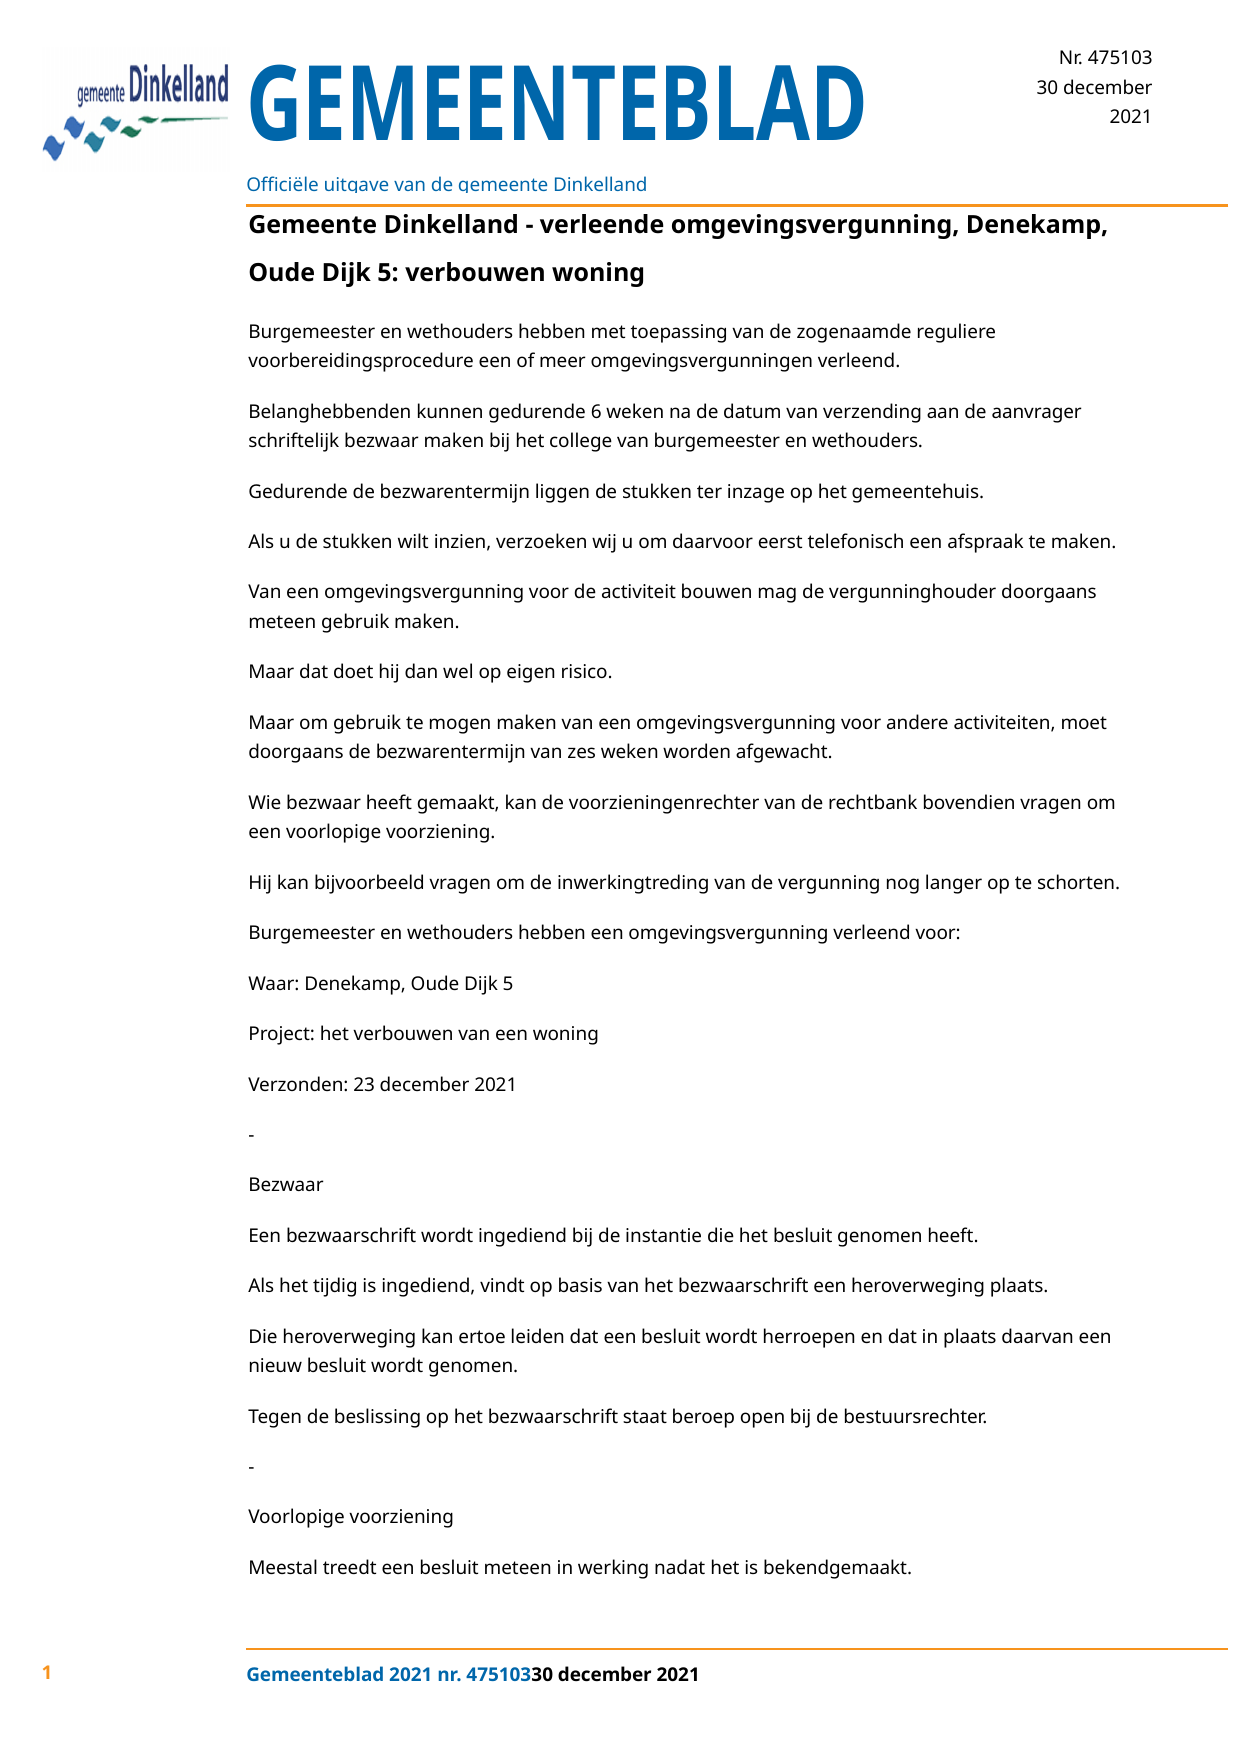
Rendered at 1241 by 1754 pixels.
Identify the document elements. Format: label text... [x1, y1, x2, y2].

text Van een omgevingsvergunning voor de activiteit bouwen mag de vergunninghouder doorgaans meteen gebruik maken. [248, 579, 1152, 634]
text Tegen de beslissing op het bezwaarschrift staat beroep open bij de bestuursrechter. [248, 1403, 1152, 1429]
text Maar om gebruik te mogen maken van een omgevingsvergunning voor andere activiteiten, moet doorgaans de bezwarentermijn van zes weken worden afgewacht. [248, 709, 1152, 764]
text Burgemeester en wethouders hebben een omgevingsvergunning verleend voor: [248, 919, 1152, 945]
text Voorlopige voorziening [248, 1504, 1152, 1529]
text Een bezwaarschrift wordt ingediend bij de instantie die het besluit genomen heeft. [248, 1222, 1152, 1248]
text Burgemeester en wethouders hebben met toepassing van de zogenaamde reguliere voorbereidingsprocedure een of meer omgevingsvergunningen verleend. [248, 318, 1152, 373]
text Wie bezwaar heeft gemaakt, kan de voorzieningenrechter van de rechtbank bovendien vragen om een voorlopige voorziening. [248, 789, 1152, 844]
picture [41, 47, 231, 172]
text Waar: Denekamp, Oude Dijk 5 [248, 970, 1152, 996]
text Die heroverweging kan ertoe leiden dat een besluit wordt herroepen en dat in plaats daarvan een nieuw besluit wordt genomen. [248, 1323, 1152, 1378]
text Verzonden: 23 december 2021 [248, 1071, 1152, 1097]
text Als het tijdig is ingediend, vindt op basis van het bezwaarschrift een heroverweging plaats. [248, 1272, 1152, 1298]
text Project: het verbouwen van een woning [248, 1020, 1152, 1046]
text Maar dat doet hij dan wel op eigen risico. [248, 659, 1152, 684]
text Bezwaar [248, 1172, 1152, 1197]
text Belanghebbenden kunnen gedurende 6 weken na de datum van verzending aan de aanvrager schriftelijk bezwaar maken bij het college van burgemeester en wethouders. [248, 398, 1152, 453]
text - [248, 1453, 1152, 1479]
text Gedurende de bezwarentermijn liggen de stukken ter inzage op het gemeentehuis. [248, 478, 1152, 504]
text Als u de stukken wilt inzien, verzoeken wij u om daarvoor eerst telefonisch een afspraak te maken. [248, 528, 1152, 554]
text Gemeente Dinkelland - verleende omgevingsvergunning, Denekamp, Oude Dijk 5: verbouwen woning [248, 207, 1152, 288]
text Meestal treedt een besluit meteen in werking nadat het is bekendgemaakt. [248, 1554, 1152, 1580]
text - [248, 1121, 1152, 1147]
text Hij kan bijvoorbeeld vragen om de inwerkingtreding van de vergunning nog langer op te schorten. [248, 869, 1152, 895]
